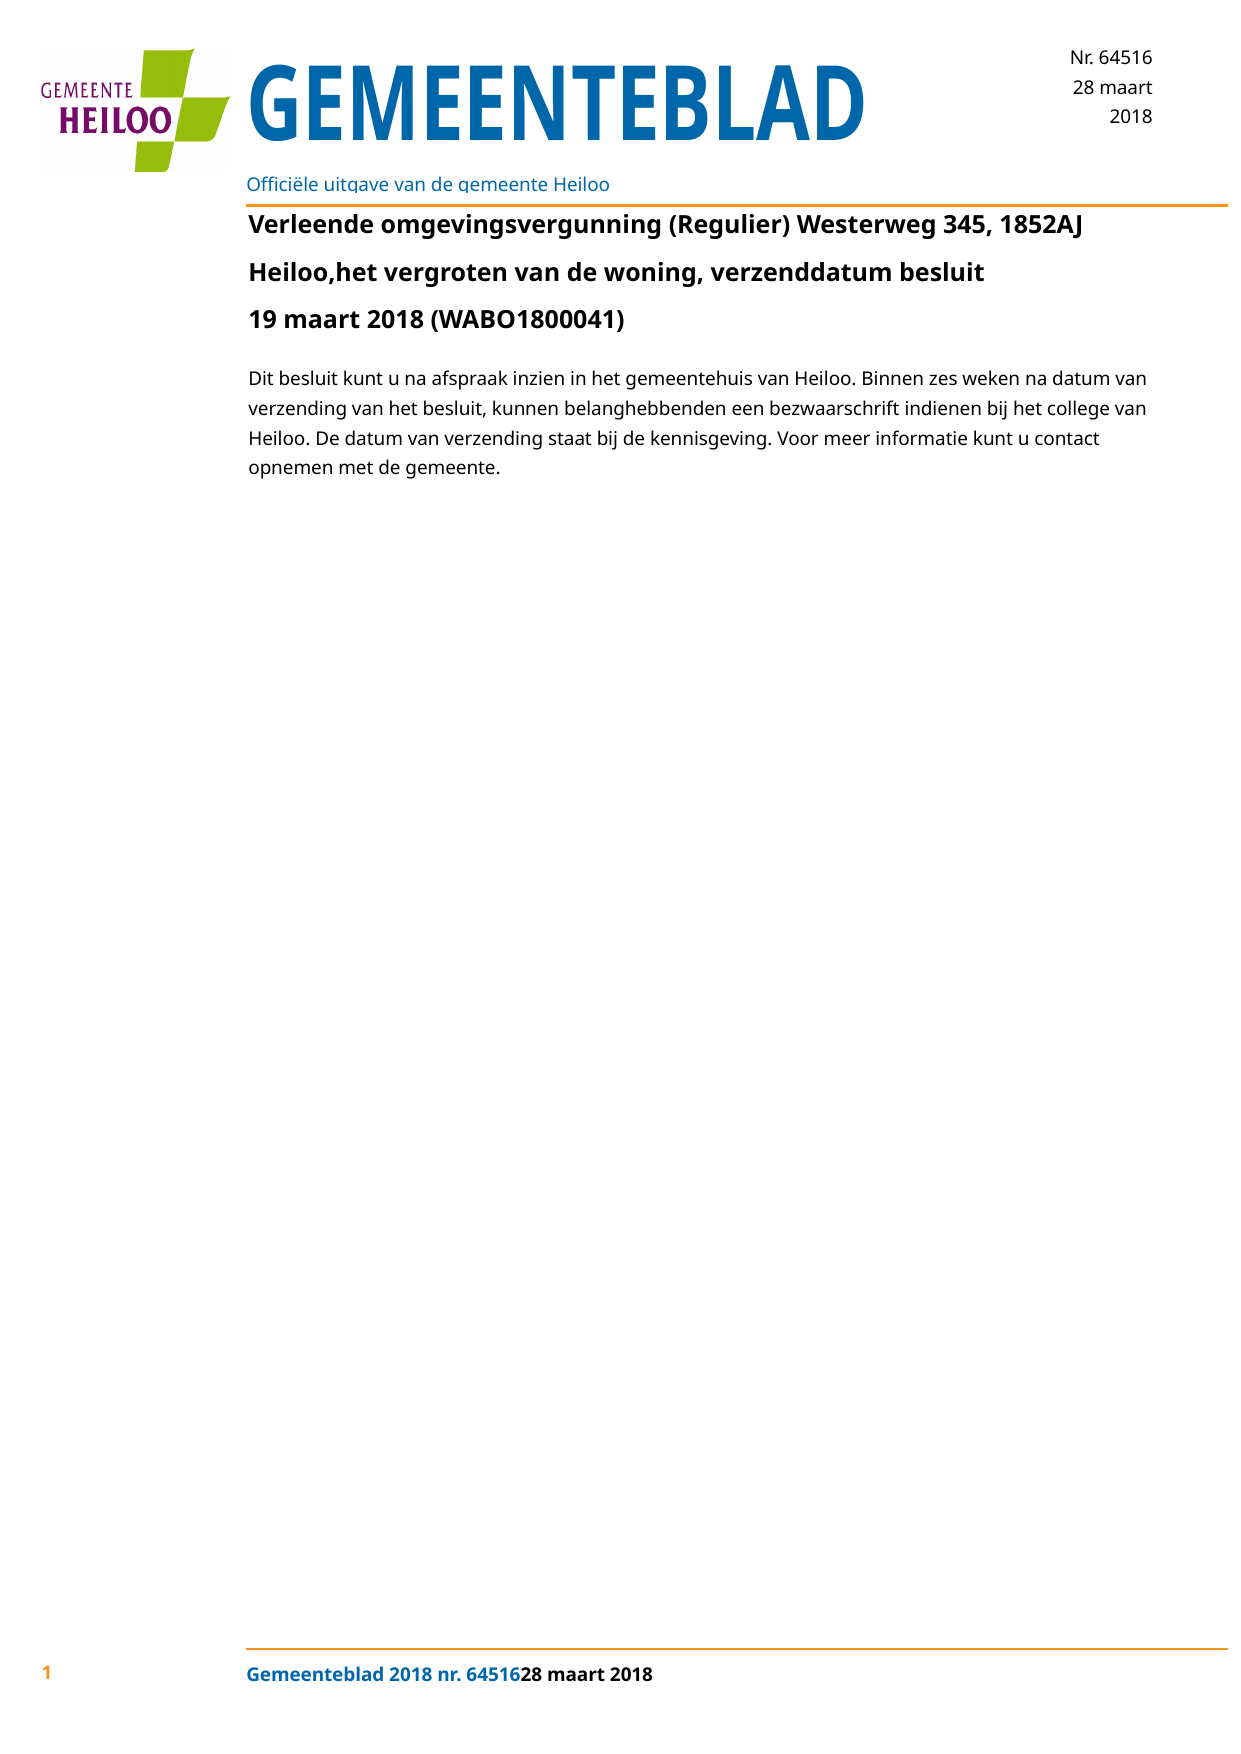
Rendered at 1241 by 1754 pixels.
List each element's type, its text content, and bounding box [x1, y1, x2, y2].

text Verleende omgevingsvergunning (Regulier) Westerweg 345, 1852AJ Heiloo,het vergroten van de woning, verzenddatum besluit 19 maart 2018 (WABO1800041) [248, 207, 1152, 336]
picture [41, 47, 231, 172]
text Dit besluit kunt u na afspraak inzien in het gemeentehuis van Heiloo. Binnen zes weken na datum van verzending van het besluit, kunnen belanghebbenden een bezwaarschrift indienen bij het college van Heiloo. De datum van verzending staat bij de kennisgeving. Voor meer informatie kunt u contact opnemen met de gemeente. [248, 366, 1152, 480]
